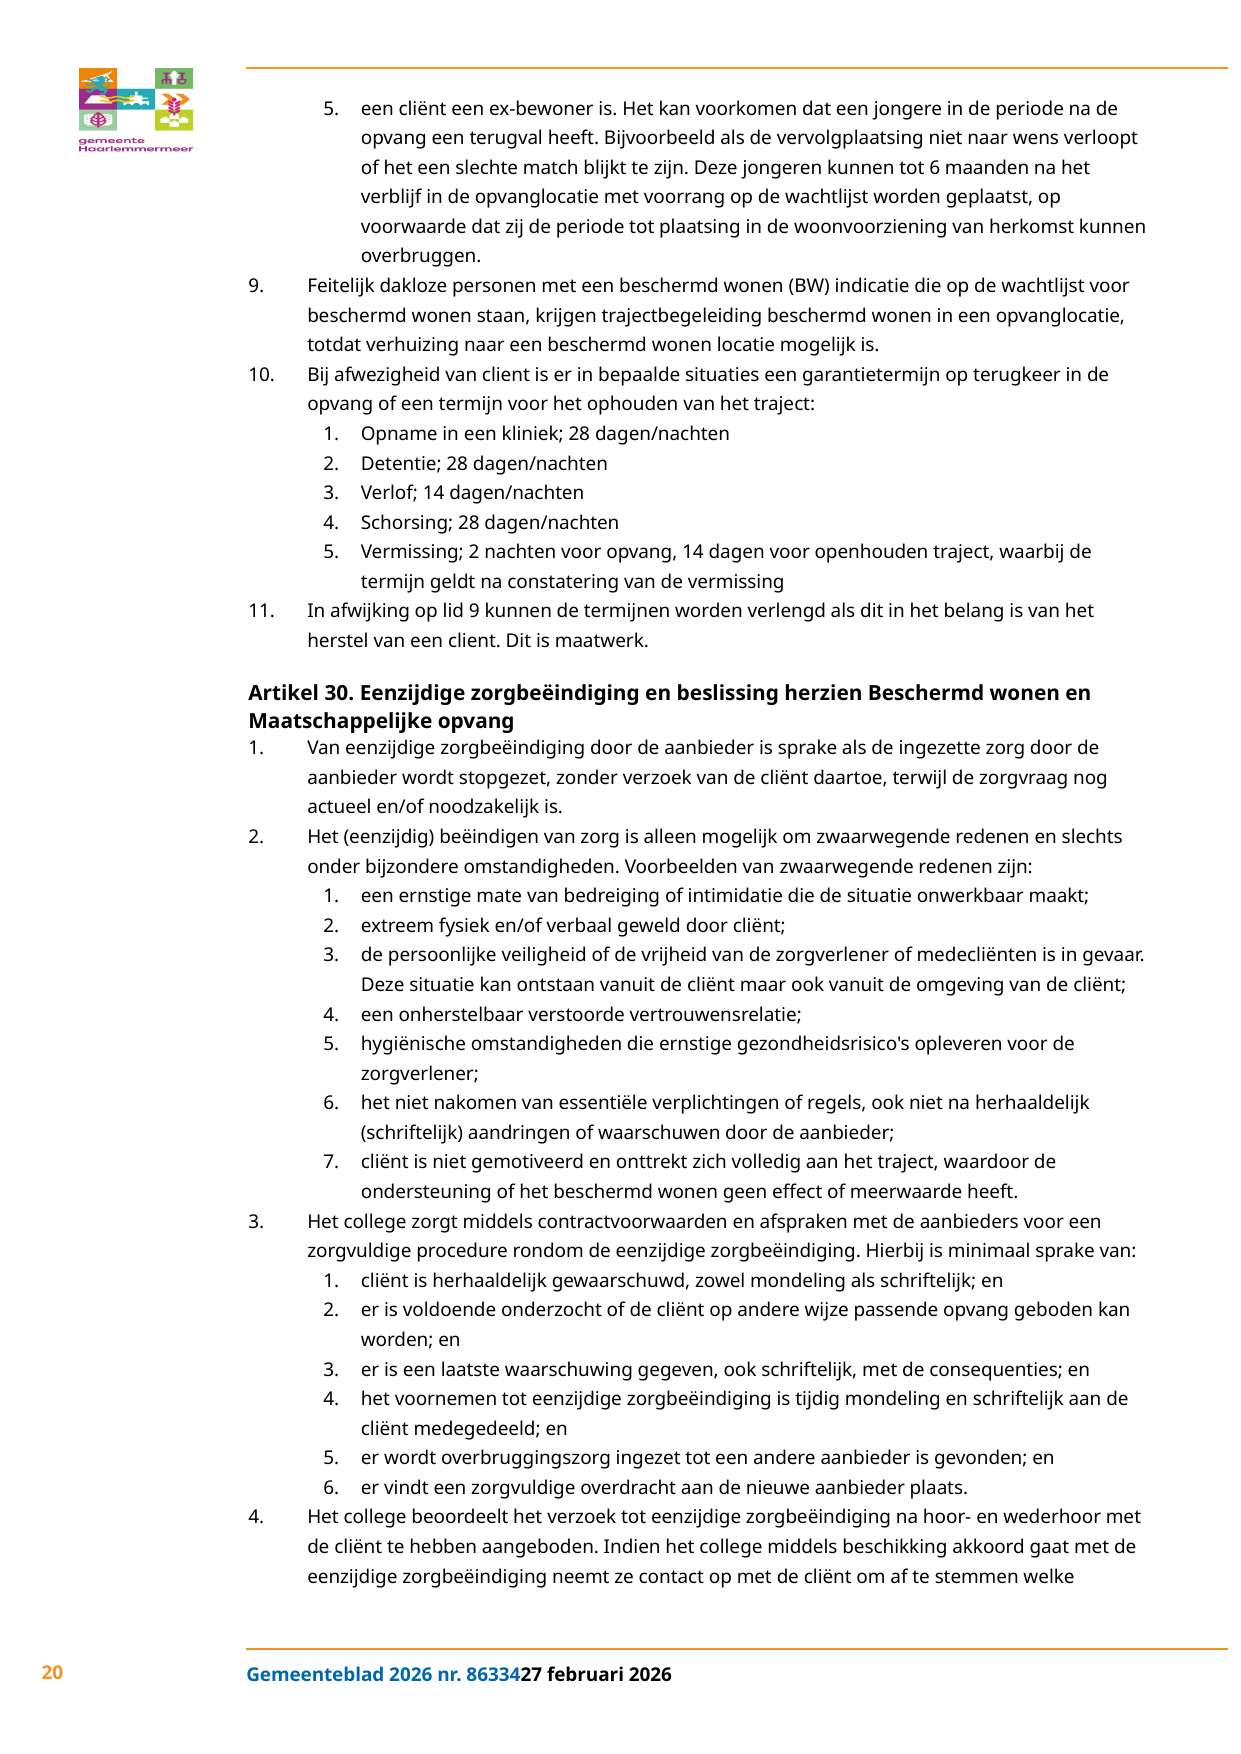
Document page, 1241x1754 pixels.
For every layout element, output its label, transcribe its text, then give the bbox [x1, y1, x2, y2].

list er vindt een zorgvuldige overdracht aan de nieuwe aanbieder plaats. [323, 1474, 1152, 1500]
list er wordt overbruggingszorg ingezet tot een andere aanbieder is gevonden; en [323, 1444, 1152, 1470]
list Van eenzijdige zorgbeëindiging door de aanbieder is sprake als de ingezette zorg door de aanbieder wordt stopgezet, zonder verzoek van de cliënt daartoe, terwijl de zorgvraag nog actueel en/of noodzakelijk is. [248, 734, 1152, 819]
list een ernstige mate van bedreiging of intimidatie die de situatie onwerkbaar maakt; [323, 882, 1152, 908]
list de persoonlijke veiligheid of de vrijheid van de zorgverlener of medecliënten is in gevaar. Deze situatie kan ontstaan vanuit de cliënt maar ook vanuit de omgeving van de cliënt; [323, 942, 1152, 997]
list extreem fysiek en/of verbaal geweld door cliënt; [323, 912, 1152, 938]
list het niet nakomen van essentiële verplichtingen of regels, ook niet na herhaaldelijk (schriftelijk) aandringen of waarschuwen door de aanbieder; [323, 1089, 1152, 1145]
list Feitelijk dakloze personen met een beschermd wonen (BW) indicatie die op de wachtlijst voor beschermd wonen staan, krijgen trajectbegeleiding beschermd wonen in een opvanglocatie, totdat verhuizing naar een beschermd wonen locatie mogelijk is. [248, 272, 1152, 357]
list Het (eenzijdig) beëindigen van zorg is alleen mogelijk om zwaarwegende redenen en slechts onder bijzondere omstandigheden. Voorbeelden van zwaarwegende redenen zijn: [248, 823, 1152, 879]
list een cliënt een ex-bewoner is. Het kan voorkomen dat een jongere in de periode na de opvang een terugval heeft. Bijvoorbeeld als de vervolgplaatsing niet naar wens verloopt of het een slechte match blijkt te zijn. Deze jongeren kunnen tot 6 maanden na het verblijf in de opvanglocatie met voorrang op de wachtlijst worden geplaatst, op voorwaarde dat zij de periode tot plaatsing in de woonvoorziening van herkomst kunnen overbruggen. [323, 95, 1152, 268]
list er is voldoende onderzocht of de cliënt op andere wijze passende opvang geboden kan worden; en [323, 1297, 1152, 1352]
text Artikel 30. Eenzijdige zorgbeëindiging en beslissing herzien Beschermd wonen en Maatschappelijke opvang [248, 678, 1152, 734]
list cliënt is herhaaldelijk gewaarschuwd, zowel mondeling als schriftelijk; en [323, 1267, 1152, 1293]
list cliënt is niet gemotiveerd en onttrekt zich volledig aan het traject, waardoor de ondersteuning of het beschermd wonen geen effect of meerwaarde heeft. [323, 1149, 1152, 1204]
list er is een laatste waarschuwing gegeven, ook schriftelijk, met de consequenties; en [323, 1356, 1152, 1382]
list Opname in een kliniek; 28 dagen/nachten [323, 420, 1152, 446]
picture [41, 47, 231, 172]
list het voornemen tot eenzijdige zorgbeëindiging is tijdig mondeling en schriftelijk aan de cliënt medegedeeld; en [323, 1385, 1152, 1441]
list Verlof; 14 dagen/nachten [323, 479, 1152, 505]
list een onherstelbaar verstoorde vertrouwensrelatie; [323, 1001, 1152, 1027]
list Het college zorgt middels contractvoorwaarden en afspraken met de aanbieders voor een zorgvuldige procedure rondom de eenzijdige zorgbeëindiging. Hierbij is minimaal sprake van: [248, 1208, 1152, 1263]
list In afwijking op lid 9 kunnen de termijnen worden verlengd als dit in het belang is van het herstel van een client. Dit is maatwerk. [248, 598, 1152, 653]
list Detentie; 28 dagen/nachten [323, 450, 1152, 476]
list hygiënische omstandigheden die ernstige gezondheidsrisico's opleveren voor de zorgverlener; [323, 1030, 1152, 1086]
list Het college beoordeelt het verzoek tot eenzijdige zorgbeëindiging na hoor- en wederhoor met de cliënt te hebben aangeboden. Indien het college middels beschikking akkoord gaat met de eenzijdige zorgbeëindiging neemt ze contact op met de cliënt om af te stemmen welke [248, 1504, 1152, 1589]
list Schorsing; 28 dagen/nachten [323, 509, 1152, 535]
list Bij afwezigheid van client is er in bepaalde situaties een garantietermijn op terugkeer in de opvang of een termijn voor het ophouden van het traject: [248, 361, 1152, 416]
list Vermissing; 2 nachten voor opvang, 14 dagen voor openhouden traject, waarbij de termijn geldt na constatering van de vermissing [323, 538, 1152, 594]
